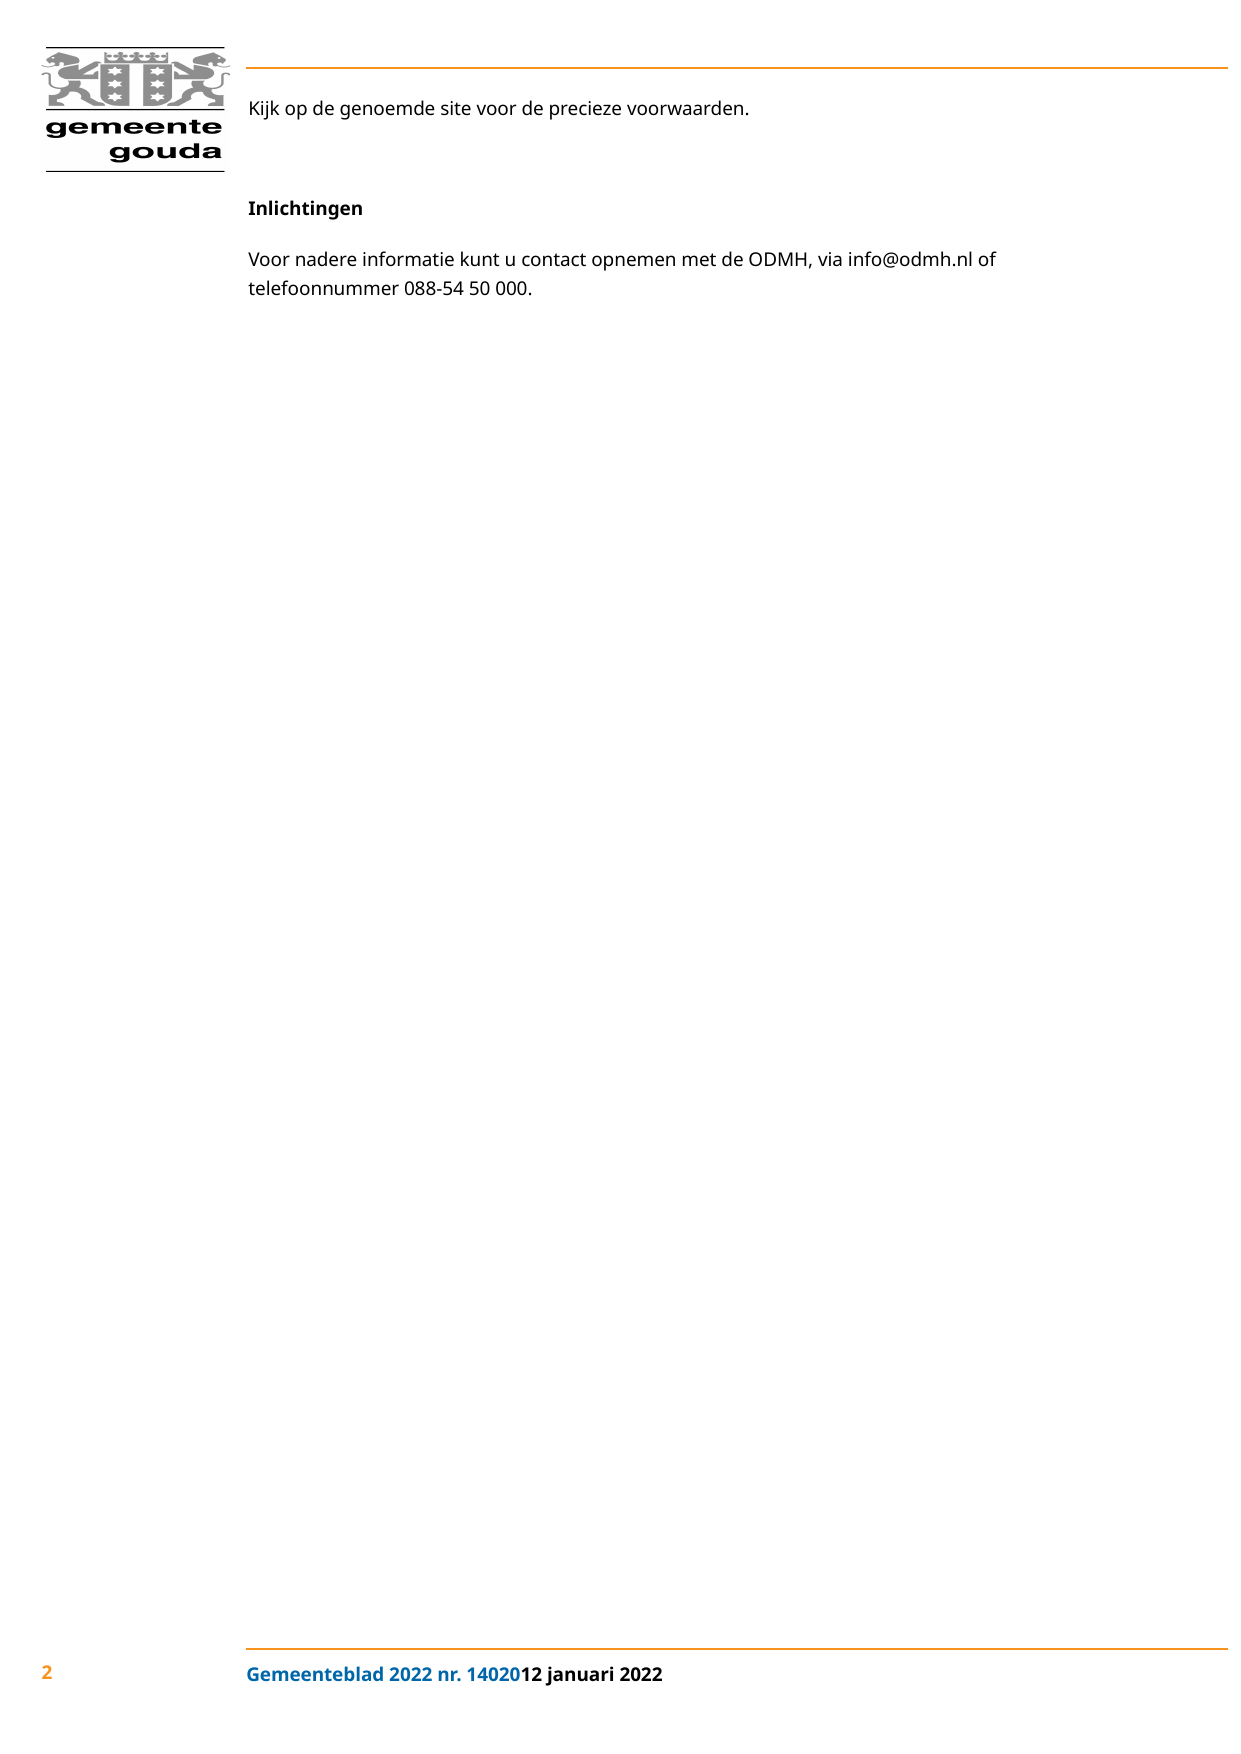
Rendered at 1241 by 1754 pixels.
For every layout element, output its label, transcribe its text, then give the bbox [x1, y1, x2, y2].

picture [41, 47, 231, 172]
text Inlichtingen [248, 196, 1152, 221]
text Voor nadere informatie kunt u contact opnemen met de ODMH, via info@odmh.nl of telefoonnummer 088-54 50 000. [248, 246, 1152, 301]
text Kijk op de genoemde site voor de precieze voorwaarden. [248, 95, 1152, 121]
